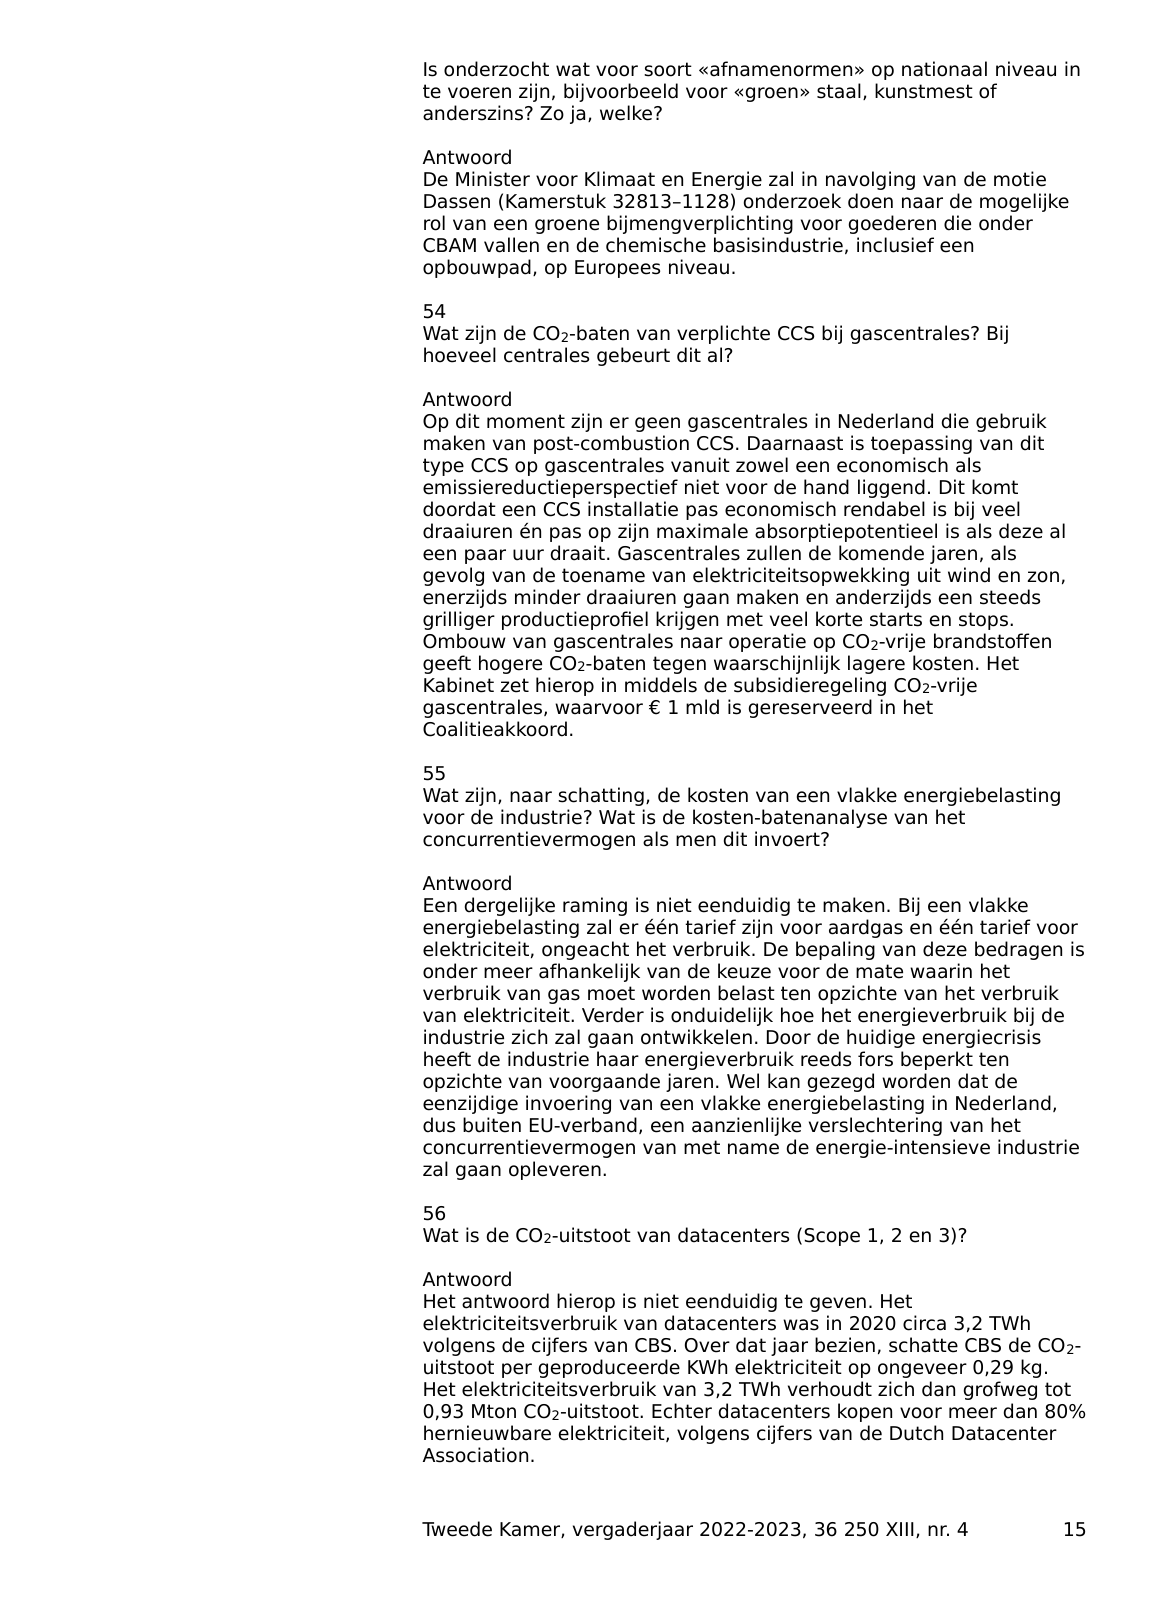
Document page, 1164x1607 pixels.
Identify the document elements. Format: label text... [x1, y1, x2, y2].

text Is onderzocht wat voor soort «afnamenormen» op nationaal niveau in te voeren zijn, bijvoorbeeld voor «groen» staal, kunstmest of anderszins? Zo ja, welke? [422, 59, 1087, 125]
text 54 [422, 301, 1087, 323]
text Wat is de CO2-uitstoot van datacenters (Scope 1, 2 en 3)? [422, 1225, 1087, 1247]
text 56 [422, 1203, 1087, 1225]
text Antwoord [422, 873, 1087, 895]
text Antwoord [422, 147, 1087, 169]
text Op dit moment zijn er geen gascentrales in Nederland die gebruik maken van post-combustion CCS. Daarnaast is toepassing van dit type CCS op gascentrales vanuit zowel een economisch als emissiereductieperspectief niet voor de hand liggend. Dit komt doordat een CCS installatie pas economisch rendabel is bij veel draaiuren én pas op zijn maximale absorptiepotentieel is als deze al een paar uur draait. Gascentrales zullen de komende jaren, als gevolg van de toename van elektriciteitsopwekking uit wind en zon, enerzijds minder draaiuren gaan maken en anderzijds een steeds grilliger productieprofiel krijgen met veel korte starts en stops. Ombouw van gascentrales naar operatie op CO2-vrije brandstoffen geeft hogere CO2-baten tegen waarschijnlijk lagere kosten. Het Kabinet zet hierop in middels de subsidieregeling CO2-vrije gascentrales, waarvoor € 1 mld is gereserveerd in het Coalitieakkoord. [422, 411, 1087, 741]
text Een dergelijke raming is niet eenduidig te maken. Bij een vlakke energiebelasting zal er één tarief zijn voor aardgas en één tarief voor elektriciteit, ongeacht het verbruik. De bepaling van deze bedragen is onder meer afhankelijk van de keuze voor de mate waarin het verbruik van gas moet worden belast ten opzichte van het verbruik van elektriciteit. Verder is onduidelijk hoe het energieverbruik bij de industrie zich zal gaan ontwikkelen. Door de huidige energiecrisis heeft de industrie haar energieverbruik reeds fors beperkt ten opzichte van voorgaande jaren. Wel kan gezegd worden dat de eenzijdige invoering van een vlakke energiebelasting in Nederland, dus buiten EU-verband, een aanzienlijke verslechtering van het concurrentievermogen van met name de energie-intensieve industrie zal gaan opleveren. [422, 895, 1087, 1181]
text Antwoord [422, 1269, 1087, 1291]
text Het antwoord hierop is niet eenduidig te geven. Het elektriciteitsverbruik van datacenters was in 2020 circa 3,2 TWh volgens de cijfers van CBS. Over dat jaar bezien, schatte CBS de CO2-uitstoot per geproduceerde KWh elektriciteit op ongeveer 0,29 kg. Het elektriciteitsverbruik van 3,2 TWh verhoudt zich dan grofweg tot 0,93 Mton CO2-uitstoot. Echter datacenters kopen voor meer dan 80% hernieuwbare elektriciteit, volgens cijfers van de Dutch Datacenter Association. [422, 1291, 1087, 1467]
text 55 [422, 763, 1087, 785]
text Antwoord [422, 389, 1087, 411]
text Wat zijn, naar schatting, de kosten van een vlakke energiebelasting voor de industrie? Wat is de kosten-batenanalyse van het concurrentievermogen als men dit invoert? [422, 785, 1087, 851]
text De Minister voor Klimaat en Energie zal in navolging van de motie Dassen (Kamerstuk 32813–1128) onderzoek doen naar de mogelijke rol van een groene bijmengverplichting voor goederen die onder CBAM vallen en de chemische basisindustrie, inclusief een opbouwpad, op Europees niveau. [422, 169, 1087, 279]
text Wat zijn de CO2-baten van verplichte CCS bij gascentrales? Bij hoeveel centrales gebeurt dit al? [422, 323, 1087, 367]
